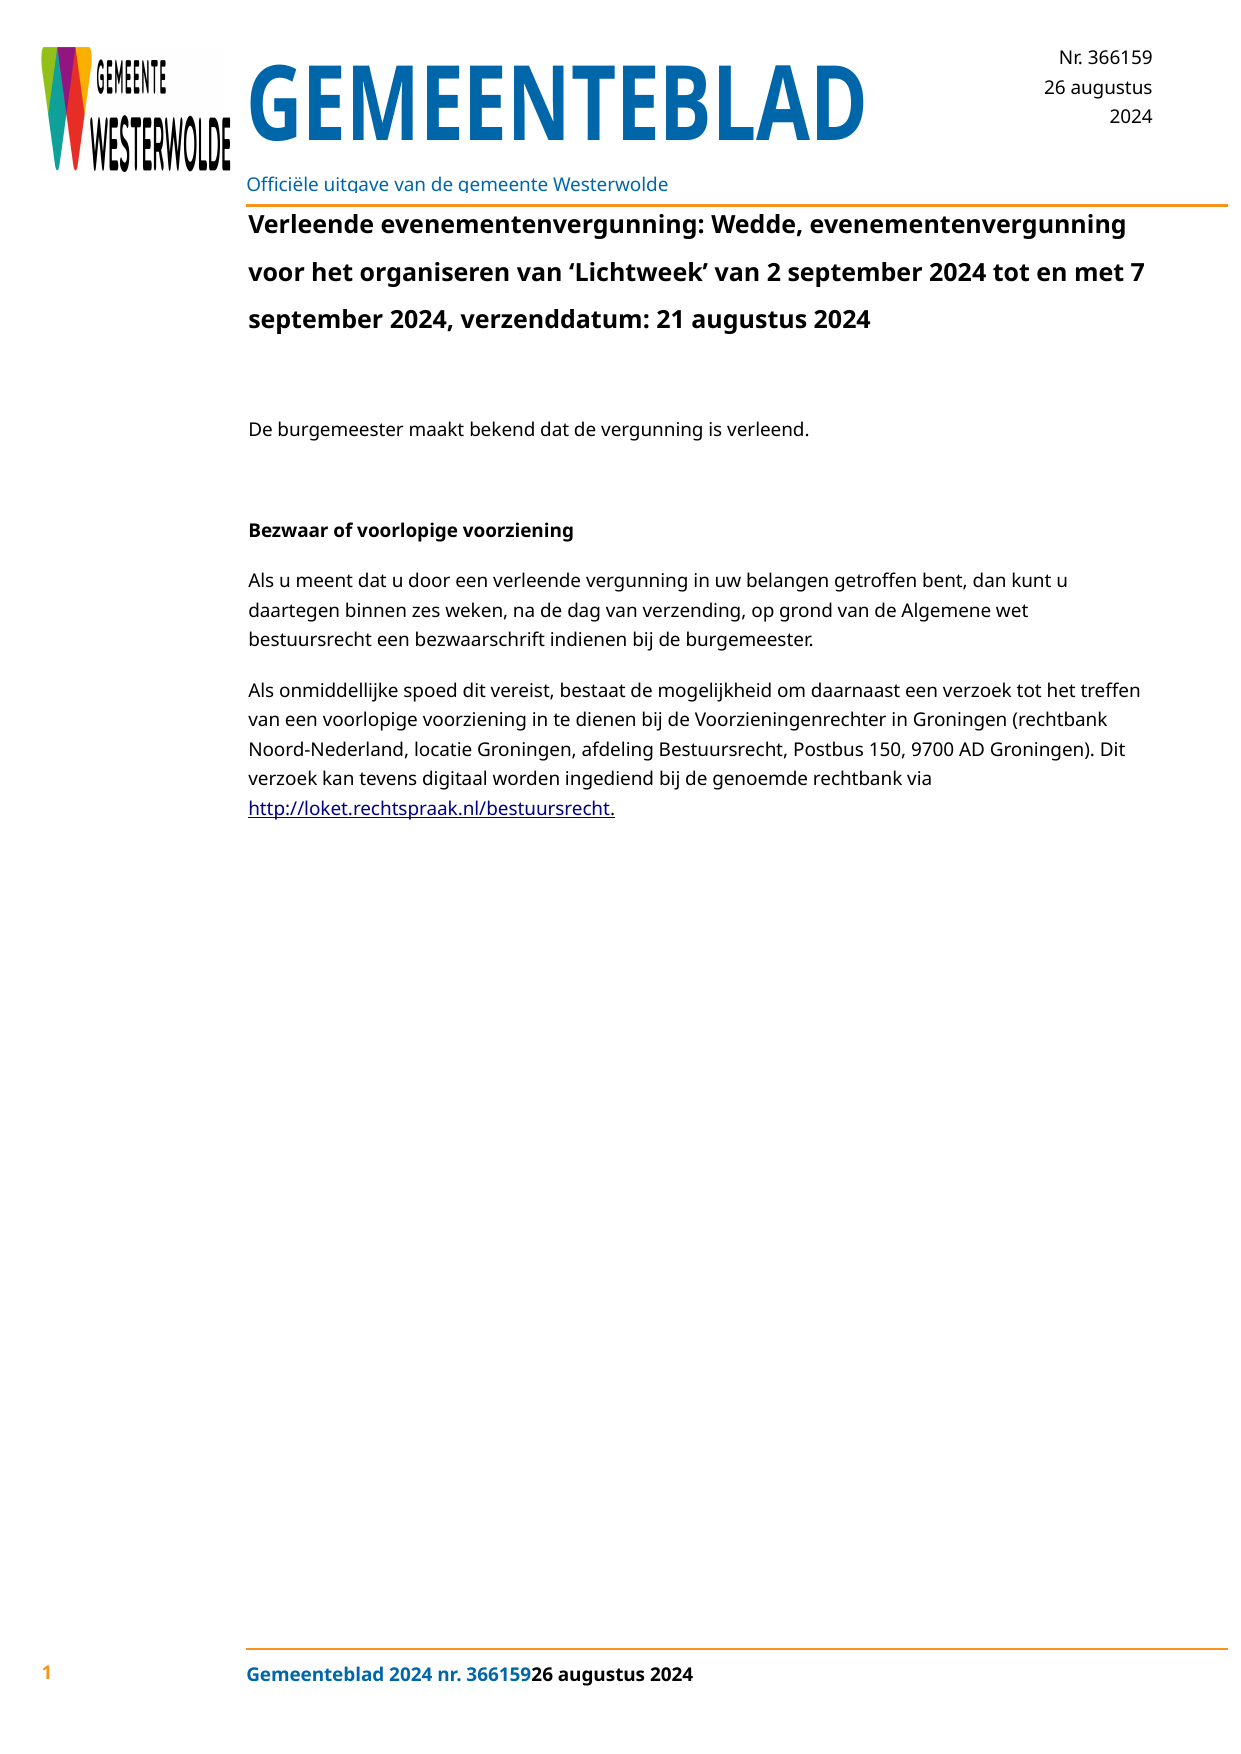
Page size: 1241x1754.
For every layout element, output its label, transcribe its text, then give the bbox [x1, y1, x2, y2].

text Bezwaar of voorlopige voorziening [248, 517, 1152, 542]
text Als onmiddellijke spoed dit vereist, bestaat de mogelijkheid om daarnaast een verzoek tot het treffen van een voorlopige voorziening in te dienen bij de Voorzieningenrechter in Groningen (rechtbank Noord-Nederland, locatie Groningen, afdeling Bestuursrecht, Postbus 150, 9700 AD Groningen). Dit verzoek kan tevens digitaal worden ingediend bij de genoemde rechtbank via http://loket.rechtspraak.nl/bestuursrecht. [248, 677, 1152, 821]
picture [41, 47, 231, 172]
text De burgemeester maakt bekend dat de vergunning is verleend. [248, 416, 1152, 442]
text Verleende evenementenvergunning: Wedde, evenementenvergunning voor het organiseren van ‘Lichtweek’ van 2 september 2024 tot en met 7 september 2024, verzenddatum: 21 augustus 2024 [248, 207, 1152, 336]
text Als u meent dat u door een verleende vergunning in uw belangen getroffen bent, dan kunt u daartegen binnen zes weken, na de dag van verzending, op grond van de Algemene wet bestuursrecht een bezwaarschrift indienen bij de burgemeester. [248, 567, 1152, 652]
